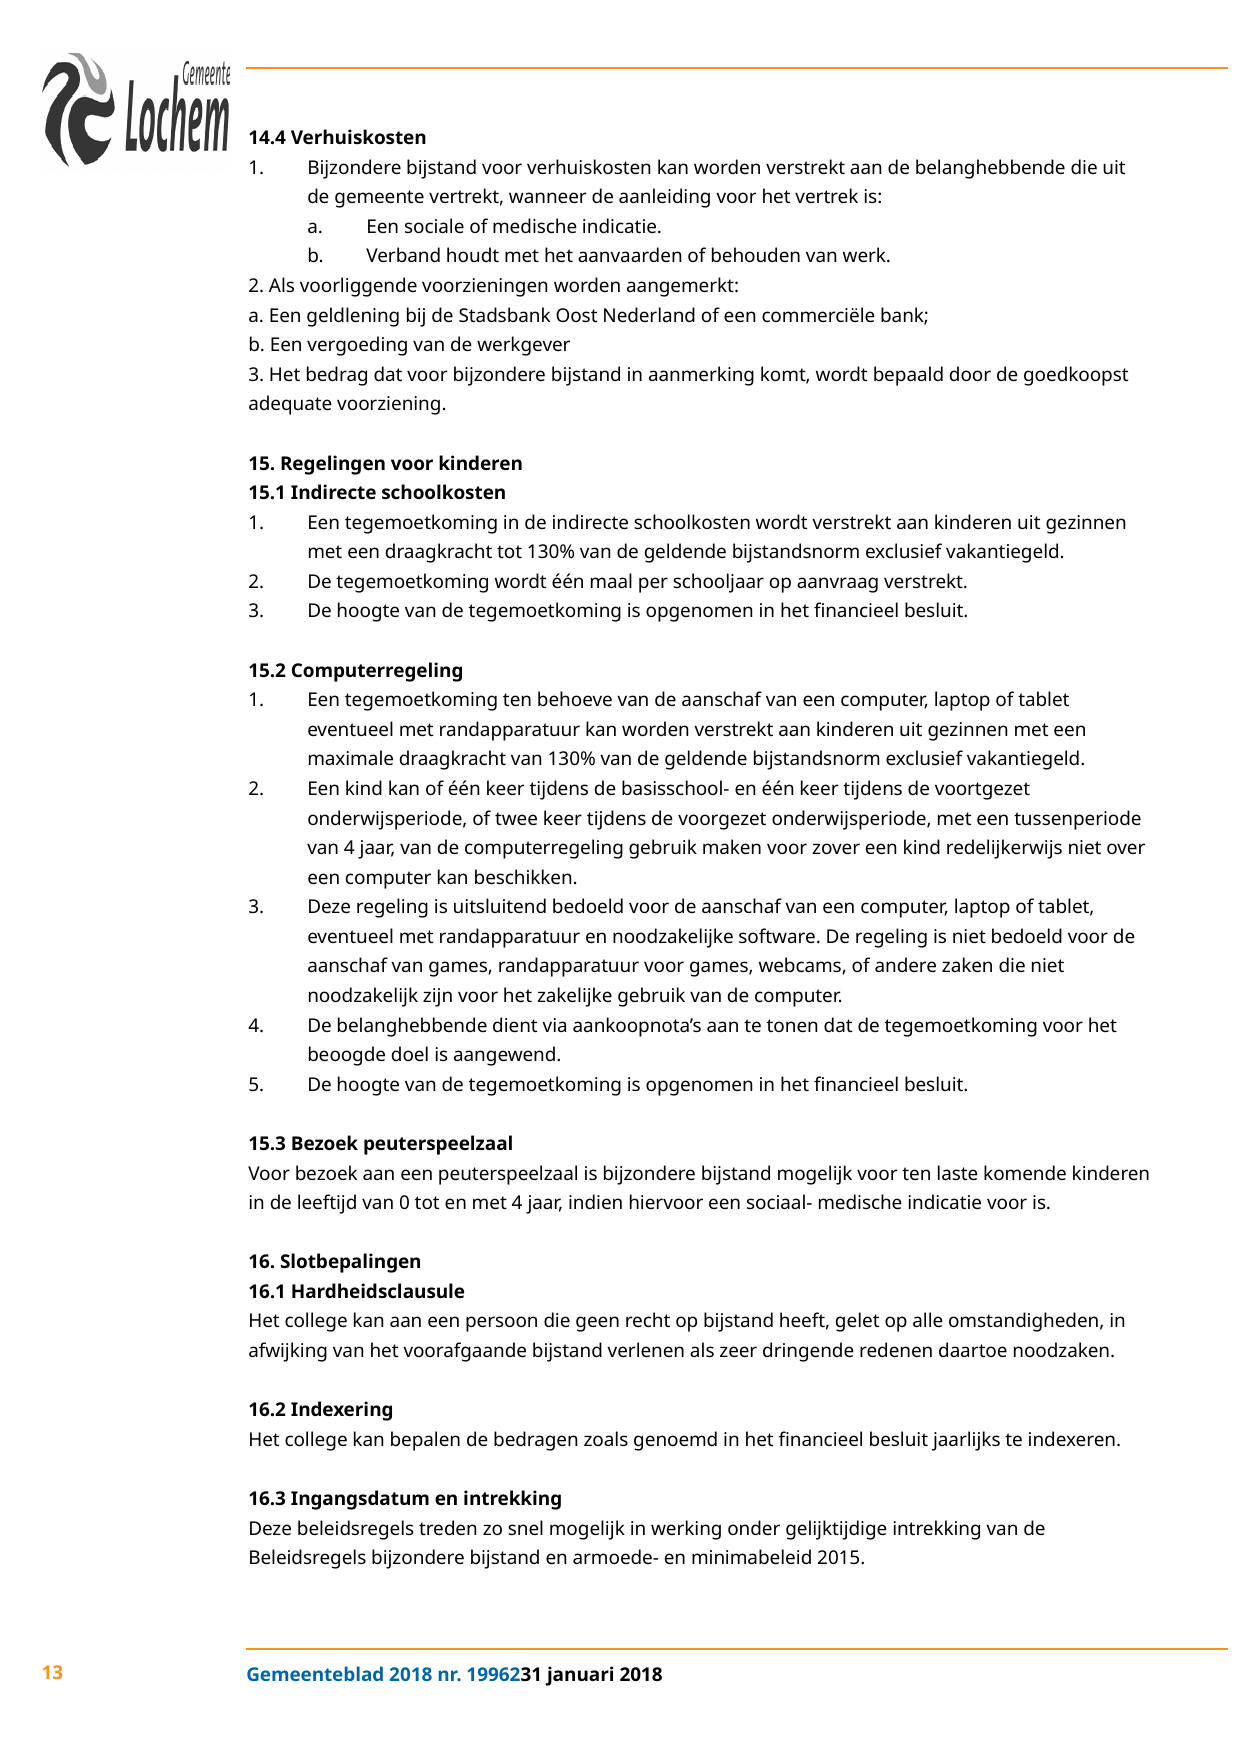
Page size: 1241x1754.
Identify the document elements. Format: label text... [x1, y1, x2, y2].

text 16.1 Hardheidsclausule [248, 1278, 1152, 1304]
text b. Een vergoeding van de werkgever [248, 331, 1152, 357]
list Een sociale of medische indicatie. [307, 213, 1152, 239]
list Bijzondere bijstand voor verhuiskosten kan worden verstrekt aan de belanghebbende die uit de gemeente vertrekt, wanneer de aanleiding voor het vertrek is: [248, 154, 1152, 209]
list Een tegemoetkoming in de indirecte schoolkosten wordt verstrekt aan kinderen uit gezinnen met een draagkracht tot 130% van de geldende bijstandsnorm exclusief vakantiegeld. [248, 509, 1152, 564]
text 15.1 Indirecte schoolkosten [248, 479, 1152, 505]
list De hoogte van de tegemoetkoming is opgenomen in het financieel besluit. [248, 1071, 1152, 1097]
list De hoogte van de tegemoetkoming is opgenomen in het financieel besluit. [248, 598, 1152, 623]
text 15. Regelingen voor kinderen [248, 450, 1152, 476]
text Deze beleidsregels treden zo snel mogelijk in werking onder gelijktijdige intrekking van de Beleidsregels bijzondere bijstand en armoede- en minimabeleid 2015. [248, 1515, 1152, 1570]
list Een tegemoetkoming ten behoeve van de aanschaf van een computer, laptop of tablet eventueel met randapparatuur kan worden verstrekt aan kinderen uit gezinnen met een maximale draagkracht van 130% van de geldende bijstandsnorm exclusief vakantiegeld. [248, 686, 1152, 771]
text Voor bezoek aan een peuterspeelzaal is bijzondere bijstand mogelijk voor ten laste komende kinderen in de leeftijd van 0 tot en met 4 jaar, indien hiervoor een sociaal- medische indicatie voor is. [248, 1160, 1152, 1215]
list Deze regeling is uitsluitend bedoeld voor de aanschaf van een computer, laptop of tablet, eventueel met randapparatuur en noodzakelijke software. De regeling is niet bedoeld voor de aanschaf van games, randapparatuur voor games, webcams, of andere zaken die niet noodzakelijk zijn voor het zakelijke gebruik van de computer. [248, 893, 1152, 1008]
list Verband houdt met het aanvaarden of behouden van werk. [307, 243, 1152, 268]
list De tegemoetkoming wordt één maal per schooljaar op aanvraag verstrekt. [248, 568, 1152, 594]
text 16.2 Indexering [248, 1396, 1152, 1422]
text a. Een geldlening bij de Stadsbank Oost Nederland of een commerciële bank; [248, 302, 1152, 328]
text 14.4 Verhuiskosten [248, 124, 1152, 150]
list De belanghebbende dient via aankoopnota’s aan te tonen dat de tegemoetkoming voor het beoogde doel is aangewend. [248, 1012, 1152, 1067]
text Het college kan bepalen de bedragen zoals genoemd in het financieel besluit jaarlijks te indexeren. [248, 1426, 1152, 1452]
text 3. Het bedrag dat voor bijzondere bijstand in aanmerking komt, wordt bepaald door de goedkoopst adequate voorziening. [248, 361, 1152, 416]
text Het college kan aan een persoon die geen recht op bijstand heeft, gelet op alle omstandigheden, in afwijking van het voorafgaande bijstand verlenen als zeer dringende redenen daartoe noodzaken. [248, 1308, 1152, 1363]
picture [41, 47, 231, 172]
text 15.3 Bezoek peuterspeelzaal [248, 1130, 1152, 1156]
list Een kind kan of één keer tijdens de basisschool- en één keer tijdens de voortgezet onderwijsperiode, of twee keer tijdens de voorgezet onderwijsperiode, met een tussenperiode van 4 jaar, van de computerregeling gebruik maken voor zover een kind redelijkerwijs niet over een computer kan beschikken. [248, 775, 1152, 890]
text 16.3 Ingangsdatum en intrekking [248, 1485, 1152, 1511]
text 16. Slotbepalingen [248, 1248, 1152, 1274]
text 15.2 Computerregeling [248, 657, 1152, 683]
text 2. Als voorliggende voorzieningen worden aangemerkt: [248, 272, 1152, 298]
